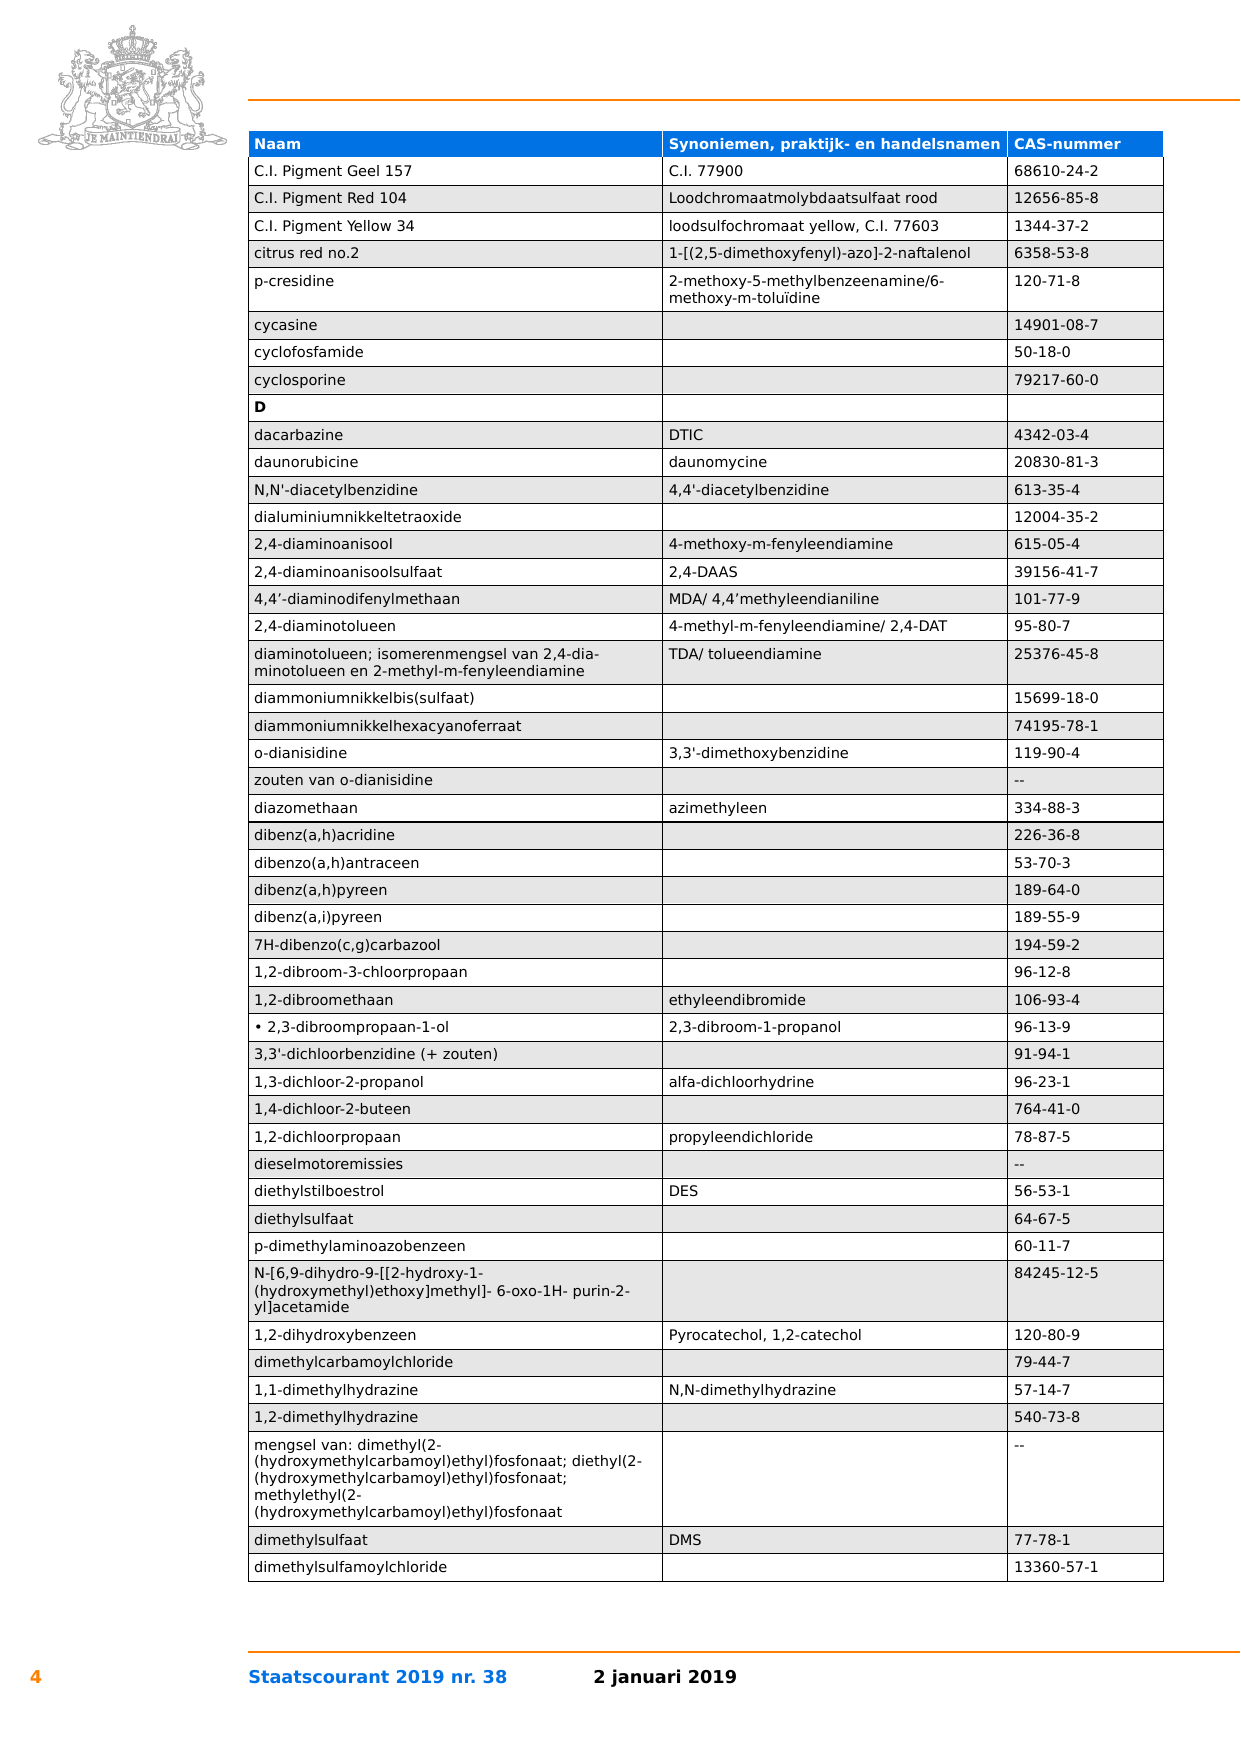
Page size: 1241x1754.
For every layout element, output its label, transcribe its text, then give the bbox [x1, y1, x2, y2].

table_cell C.I. Pigment Geel 157 [249, 158, 662, 185]
table_cell dibenzo(a,h)antraceen [249, 850, 662, 876]
table_cell 12004-35-2 [1008, 504, 1163, 530]
table_cell alfa-dichloorhydrine [663, 1069, 1007, 1095]
table_cell 1344-37-2 [1008, 213, 1163, 239]
table_cell Pyrocatechol, 1,2-catechol [663, 1322, 1007, 1348]
table_cell 1-[(2,5-dimethoxyfenyl)-azo]-2-naftalenol [663, 241, 1007, 267]
table_cell -- [1008, 1432, 1163, 1526]
table_cell 77-78-1 [1008, 1527, 1163, 1553]
table_cell [663, 1042, 1007, 1068]
table_cell [663, 312, 1007, 339]
table_cell 194-59-2 [1008, 932, 1163, 958]
table_cell [663, 823, 1007, 849]
table_cell 4-methoxy-m-fenyleendiamine [663, 531, 1007, 558]
table_cell cyclofosfamide [249, 340, 662, 366]
table_cell 540-73-8 [1008, 1404, 1163, 1431]
table_cell TDA/ tolueendiamine [663, 641, 1007, 684]
table_cell [663, 1233, 1007, 1260]
table_cell 96-12-8 [1008, 959, 1163, 986]
table_cell p-cresidine [249, 268, 662, 311]
table_cell diammoniumnikkelhexacyanoferraat [249, 713, 662, 739]
table_cell o-dianisidine [249, 740, 662, 767]
table_cell 120-80-9 [1008, 1322, 1163, 1348]
table_cell dibenz(a,h)acridine [249, 823, 662, 849]
table_cell 1,2-dihydroxybenzeen [249, 1322, 662, 1348]
table_cell 6358-53-8 [1008, 241, 1163, 267]
table_cell [663, 877, 1007, 903]
table_cell 2,4-diaminotolueen [249, 614, 662, 640]
table_cell 1,2-dibroom-3-chloorpropaan [249, 959, 662, 986]
table_cell 3,3'-dichloorbenzidine (+ zouten) [249, 1042, 662, 1068]
table_cell ethyleendibromide [663, 987, 1007, 1013]
table_cell [663, 932, 1007, 958]
table_cell 68610-24-2 [1008, 158, 1163, 185]
table_cell • 2,3-dibroompropaan-1-ol [249, 1014, 662, 1041]
table_cell 50-18-0 [1008, 340, 1163, 366]
table_cell 1,2-dichloorpropaan [249, 1124, 662, 1150]
table_cell [663, 367, 1007, 393]
table_cell [663, 850, 1007, 876]
table_cell 613-35-4 [1008, 477, 1163, 503]
table_cell 39156-41-7 [1008, 559, 1163, 585]
table_cell diammoniumnikkelbis(sulfaat) [249, 685, 662, 712]
table_cell diaminotolueen; isomerenmengsel van 2,4-dia­minotolueen en 2-methyl-m-fenyleendiamine [249, 641, 662, 684]
table_cell daunomycine [663, 449, 1007, 476]
table_cell 15699-18-0 [1008, 685, 1163, 712]
table_cell 1,2-dibroomethaan [249, 987, 662, 1013]
table_cell [663, 1096, 1007, 1123]
table_cell 334-88-3 [1008, 795, 1163, 821]
table_cell [663, 1151, 1007, 1177]
table_cell 2-methoxy-5-methylbenzeenamine/6-methoxy-m-toluïdine [663, 268, 1007, 311]
table_cell [663, 1350, 1007, 1376]
table_cell -- [1008, 1151, 1163, 1177]
table_cell 79217-60-0 [1008, 367, 1163, 393]
table_cell cycasine [249, 312, 662, 339]
table_cell [1008, 395, 1163, 421]
table_cell [663, 1206, 1007, 1232]
table_cell diethylstilboestrol [249, 1179, 662, 1205]
table_cell 96-23-1 [1008, 1069, 1163, 1095]
table_cell D [249, 395, 662, 421]
table_cell 119-90-4 [1008, 740, 1163, 767]
table_cell diazomethaan [249, 795, 662, 821]
table_cell 106-93-4 [1008, 987, 1163, 1013]
table_cell DES [663, 1179, 1007, 1205]
table_cell 4342-03-4 [1008, 422, 1163, 448]
table_cell 1,1-dimethylhydrazine [249, 1377, 662, 1403]
table_cell [663, 685, 1007, 712]
table_cell [663, 905, 1007, 931]
table_cell 4,4'-diacetylbenzidine [663, 477, 1007, 503]
table_cell 189-64-0 [1008, 877, 1163, 903]
table_cell 3,3'-dimethoxybenzidine [663, 740, 1007, 767]
table_cell 1,3-dichloor-2-propanol [249, 1069, 662, 1095]
table_cell dieselmotoremissies [249, 1151, 662, 1177]
table_cell 96-13-9 [1008, 1014, 1163, 1041]
table_cell [663, 959, 1007, 986]
table_cell Loodchromaatmolybdaatsulfaat rood [663, 186, 1007, 212]
table_cell 2,4-diaminoanisoolsulfaat [249, 559, 662, 585]
table_cell [663, 395, 1007, 421]
table_cell 60-11-7 [1008, 1233, 1163, 1260]
table_header Naam [249, 131, 662, 157]
table_cell [663, 1404, 1007, 1431]
table_cell [663, 1261, 1007, 1321]
table_cell N,N'-diacetylbenzidine [249, 477, 662, 503]
table_cell 615-05-4 [1008, 531, 1163, 558]
table_cell dacarbazine [249, 422, 662, 448]
table_cell [663, 713, 1007, 739]
table_cell 120-71-8 [1008, 268, 1163, 311]
table_cell N,N-dimethylhydrazine [663, 1377, 1007, 1403]
table_cell dibenz(a,h)pyreen [249, 877, 662, 903]
table_cell 101-77-9 [1008, 586, 1163, 613]
table_cell 13360-57-1 [1008, 1554, 1163, 1581]
table_cell 226-36-8 [1008, 823, 1163, 849]
table_cell cyclosporine [249, 367, 662, 393]
table_cell 91-94-1 [1008, 1042, 1163, 1068]
table_cell 74195-78-1 [1008, 713, 1163, 739]
table_cell 53-70-3 [1008, 850, 1163, 876]
table_cell 57-14-7 [1008, 1377, 1163, 1403]
table_cell 2,4-DAAS [663, 559, 1007, 585]
table_header Synoniemen, praktijk- en handelsnamen [663, 131, 1007, 157]
table_header CAS-nummer [1008, 131, 1163, 157]
table_cell 84245-12-5 [1008, 1261, 1163, 1321]
table_cell 95-80-7 [1008, 614, 1163, 640]
table_cell 1,4-dichloor-2-buteen [249, 1096, 662, 1123]
table_cell 2,3-dibroom-1-propanol [663, 1014, 1007, 1041]
table_cell zouten van o-dianisidine [249, 768, 662, 794]
table_cell mengsel van: dimethyl(2-(hydroxymethylcarbamoyl)ethyl)fosfonaat; diethyl(2- (hydroxymethylcarbamoyl)ethyl)fosfonaat; methylethyl(2-(hydroxymethylcarbamoyl)ethyl)fosfonaat [249, 1432, 662, 1526]
table_cell [663, 1554, 1007, 1581]
picture [38, 25, 227, 150]
table_cell C.I. Pigment Red 104 [249, 186, 662, 212]
table_cell 2,4-diaminoanisool [249, 531, 662, 558]
table_cell p-dimethylaminoazobenzeen [249, 1233, 662, 1260]
table_cell 189-55-9 [1008, 905, 1163, 931]
table_cell [663, 340, 1007, 366]
table_cell 20830-81-3 [1008, 449, 1163, 476]
table_cell DMS [663, 1527, 1007, 1553]
table_cell [663, 768, 1007, 794]
table_cell 7H-dibenzo(c,g)carbazool [249, 932, 662, 958]
table_cell dimethylsulfaat [249, 1527, 662, 1553]
table_cell propyleendichloride [663, 1124, 1007, 1150]
table_cell [663, 1432, 1007, 1526]
table_cell DTIC [663, 422, 1007, 448]
table_cell 25376-45-8 [1008, 641, 1163, 684]
table_cell 1,2-dimethylhydrazine [249, 1404, 662, 1431]
table_cell daunorubicine [249, 449, 662, 476]
table_cell MDA/ 4,4’methyleendianiline [663, 586, 1007, 613]
table_cell azimethyleen [663, 795, 1007, 821]
table_cell dimethylcarbamoylchloride [249, 1350, 662, 1376]
table_cell 78-87-5 [1008, 1124, 1163, 1150]
table_cell C.I. 77900 [663, 158, 1007, 185]
table_cell 56-53-1 [1008, 1179, 1163, 1205]
table_cell dialuminiumnikkeltetraoxide [249, 504, 662, 530]
table_cell -- [1008, 768, 1163, 794]
table_cell 4,4’-diaminodifenylmethaan [249, 586, 662, 613]
table_cell dibenz(a,i)pyreen [249, 905, 662, 931]
table_cell 4-methyl-m-fenyleendiamine/ 2,4-DAT [663, 614, 1007, 640]
table_cell diethylsulfaat [249, 1206, 662, 1232]
table_cell 764-41-0 [1008, 1096, 1163, 1123]
table_cell loodsulfochromaat yellow, C.I. 77603 [663, 213, 1007, 239]
table_cell 14901-08-7 [1008, 312, 1163, 339]
table_cell 79-44-7 [1008, 1350, 1163, 1376]
table_cell dimethylsulfamoylchloride [249, 1554, 662, 1581]
table_cell [663, 504, 1007, 530]
table_cell citrus red no.2 [249, 241, 662, 267]
table_cell 12656-85-8 [1008, 186, 1163, 212]
table_cell C.I. Pigment Yellow 34 [249, 213, 662, 239]
table_cell N-[6,9-dihydro-9-[[2-hydroxy-1- (hydroxymethyl)ethoxy]methyl]- 6-oxo-1H- purin-2-yl]acetamide [249, 1261, 662, 1321]
table_cell 64-67-5 [1008, 1206, 1163, 1232]
